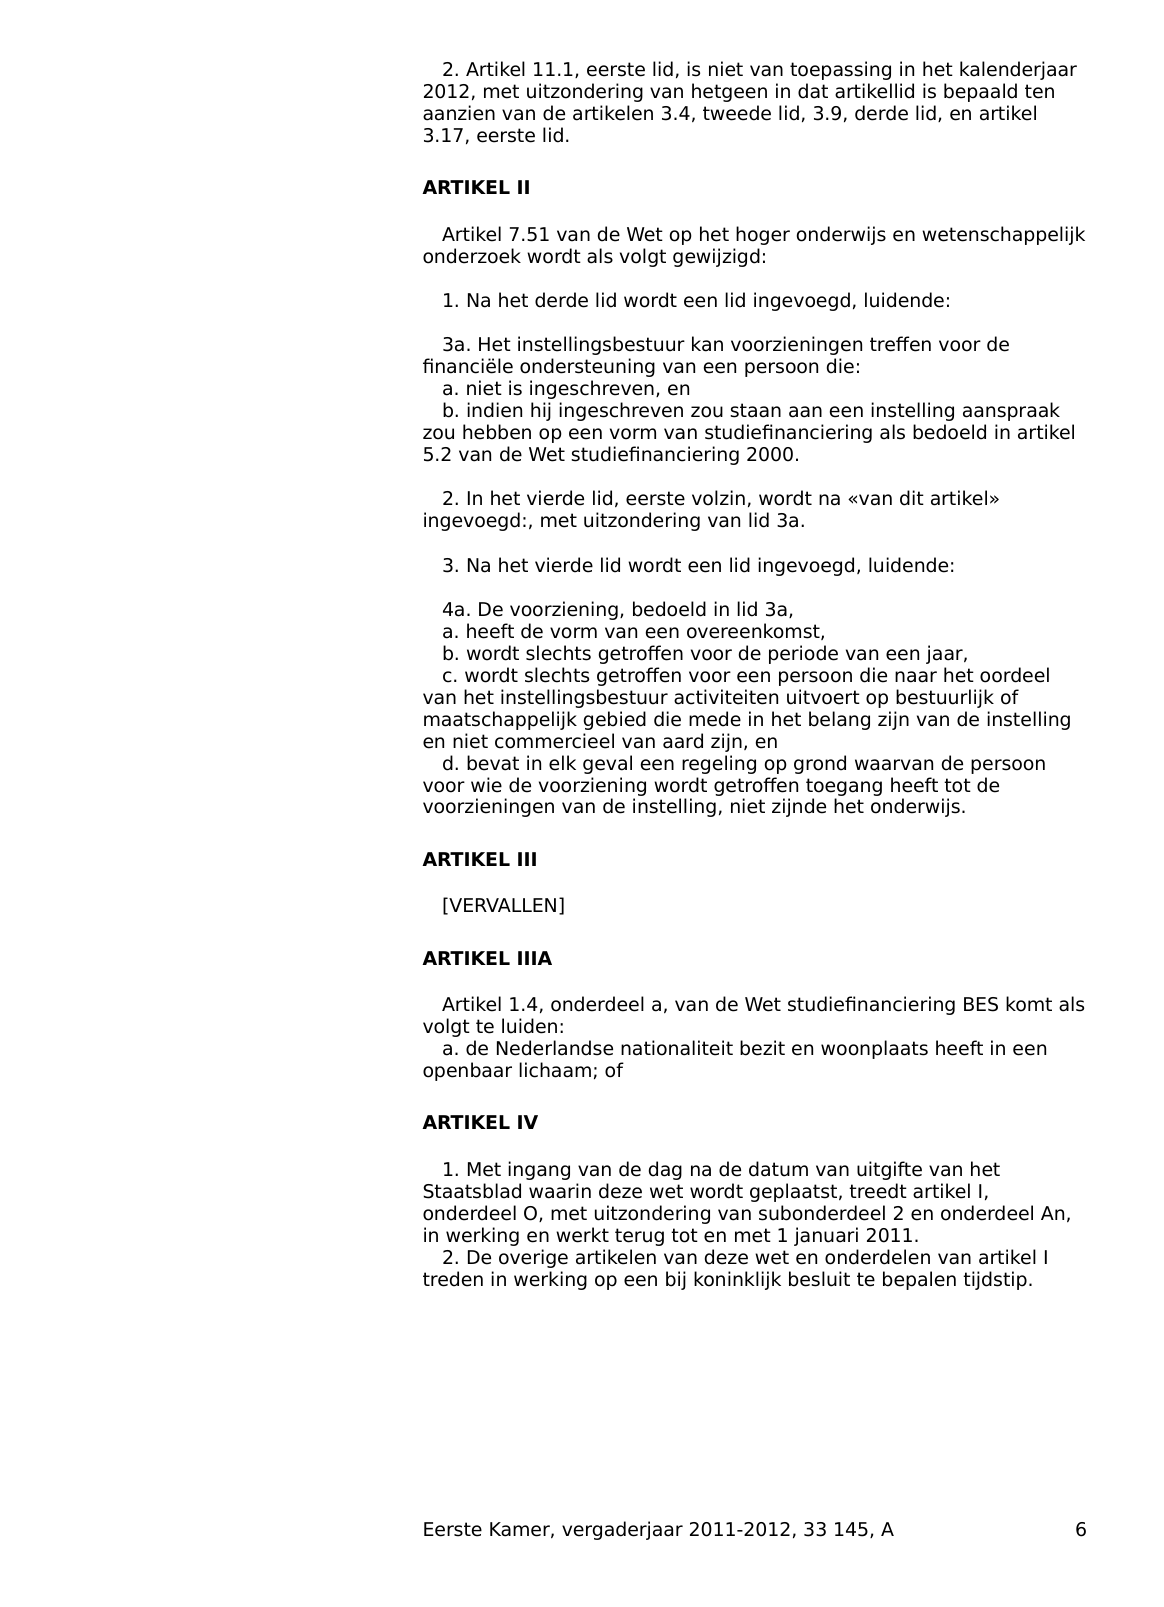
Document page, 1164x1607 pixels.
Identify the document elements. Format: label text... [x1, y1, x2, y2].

subtitle ARTIKEL III [422, 848, 1087, 870]
text 2. In het vierde lid, eerste volzin, wordt na «van dit artikel» ingevoegd:, met uitzondering van lid 3a. [422, 488, 1087, 532]
text 3a. Het instellingsbestuur kan voorzieningen treffen voor de financiële ondersteuning van een persoon die: [422, 334, 1087, 378]
text a. heeft de vorm van een overeenkomst, [422, 621, 1087, 643]
text 3. Na het vierde lid wordt een lid ingevoegd, luidende: [422, 554, 1087, 576]
text b. wordt slechts getroffen voor de periode van een jaar, [422, 643, 1087, 664]
text c. wordt slechts getroffen voor een persoon die naar het oordeel van het instellingsbestuur activiteiten uitvoert op bestuurlijk of maatschappelijk gebied die mede in het belang zijn van de instelling en niet commercieel van aard zijn, en [422, 664, 1087, 752]
text d. bevat in elk geval een regeling op grond waarvan de persoon voor wie de voorziening wordt getroffen toegang heeft tot de voorzieningen van de instelling, niet zijnde het onderwijs. [422, 752, 1087, 818]
text a. niet is ingeschreven, en [422, 378, 1087, 400]
text Artikel 7.51 van de Wet op het hoger onderwijs en wetenschappelijk onderzoek wordt als volgt gewijzigd: [422, 224, 1087, 268]
text Artikel 1.4, onderdeel a, van de Wet studiefinanciering BES komt als volgt te luiden: [422, 994, 1087, 1038]
text b. indien hij ingeschreven zou staan aan een instelling aanspraak zou hebben op een vorm van studiefinanciering als bedoeld in artikel 5.2 van de Wet studiefinanciering 2000. [422, 400, 1087, 466]
text 2. Artikel 11.1, eerste lid, is niet van toepassing in het kalenderjaar 2012, met uitzondering van hetgeen in dat artikellid is bepaald ten aanzien van de artikelen 3.4, tweede lid, 3.9, derde lid, en artikel 3.17, eerste lid. [422, 59, 1087, 147]
subtitle ARTIKEL IIIA [422, 947, 1087, 969]
subtitle ARTIKEL II [422, 177, 1087, 199]
text 2. De overige artikelen van deze wet en onderdelen van artikel I treden in werking op een bij koninklijk besluit te bepalen tijdstip. [422, 1247, 1087, 1291]
text a. de Nederlandse nationaliteit bezit en woonplaats heeft in een openbaar lichaam; of [422, 1038, 1087, 1082]
text 1. Na het derde lid wordt een lid ingevoegd, luidende: [422, 290, 1087, 312]
text 1. Met ingang van de dag na de datum van uitgifte van het Staatsblad waarin deze wet wordt geplaatst, treedt artikel I, onderdeel O, met uitzondering van subonderdeel 2 en onderdeel An, in werking en werkt terug tot en met 1 januari 2011. [422, 1159, 1087, 1247]
text [VERVALLEN] [422, 895, 1087, 917]
subtitle ARTIKEL IV [422, 1112, 1087, 1134]
text 4a. De voorziening, bedoeld in lid 3a, [422, 599, 1087, 621]
